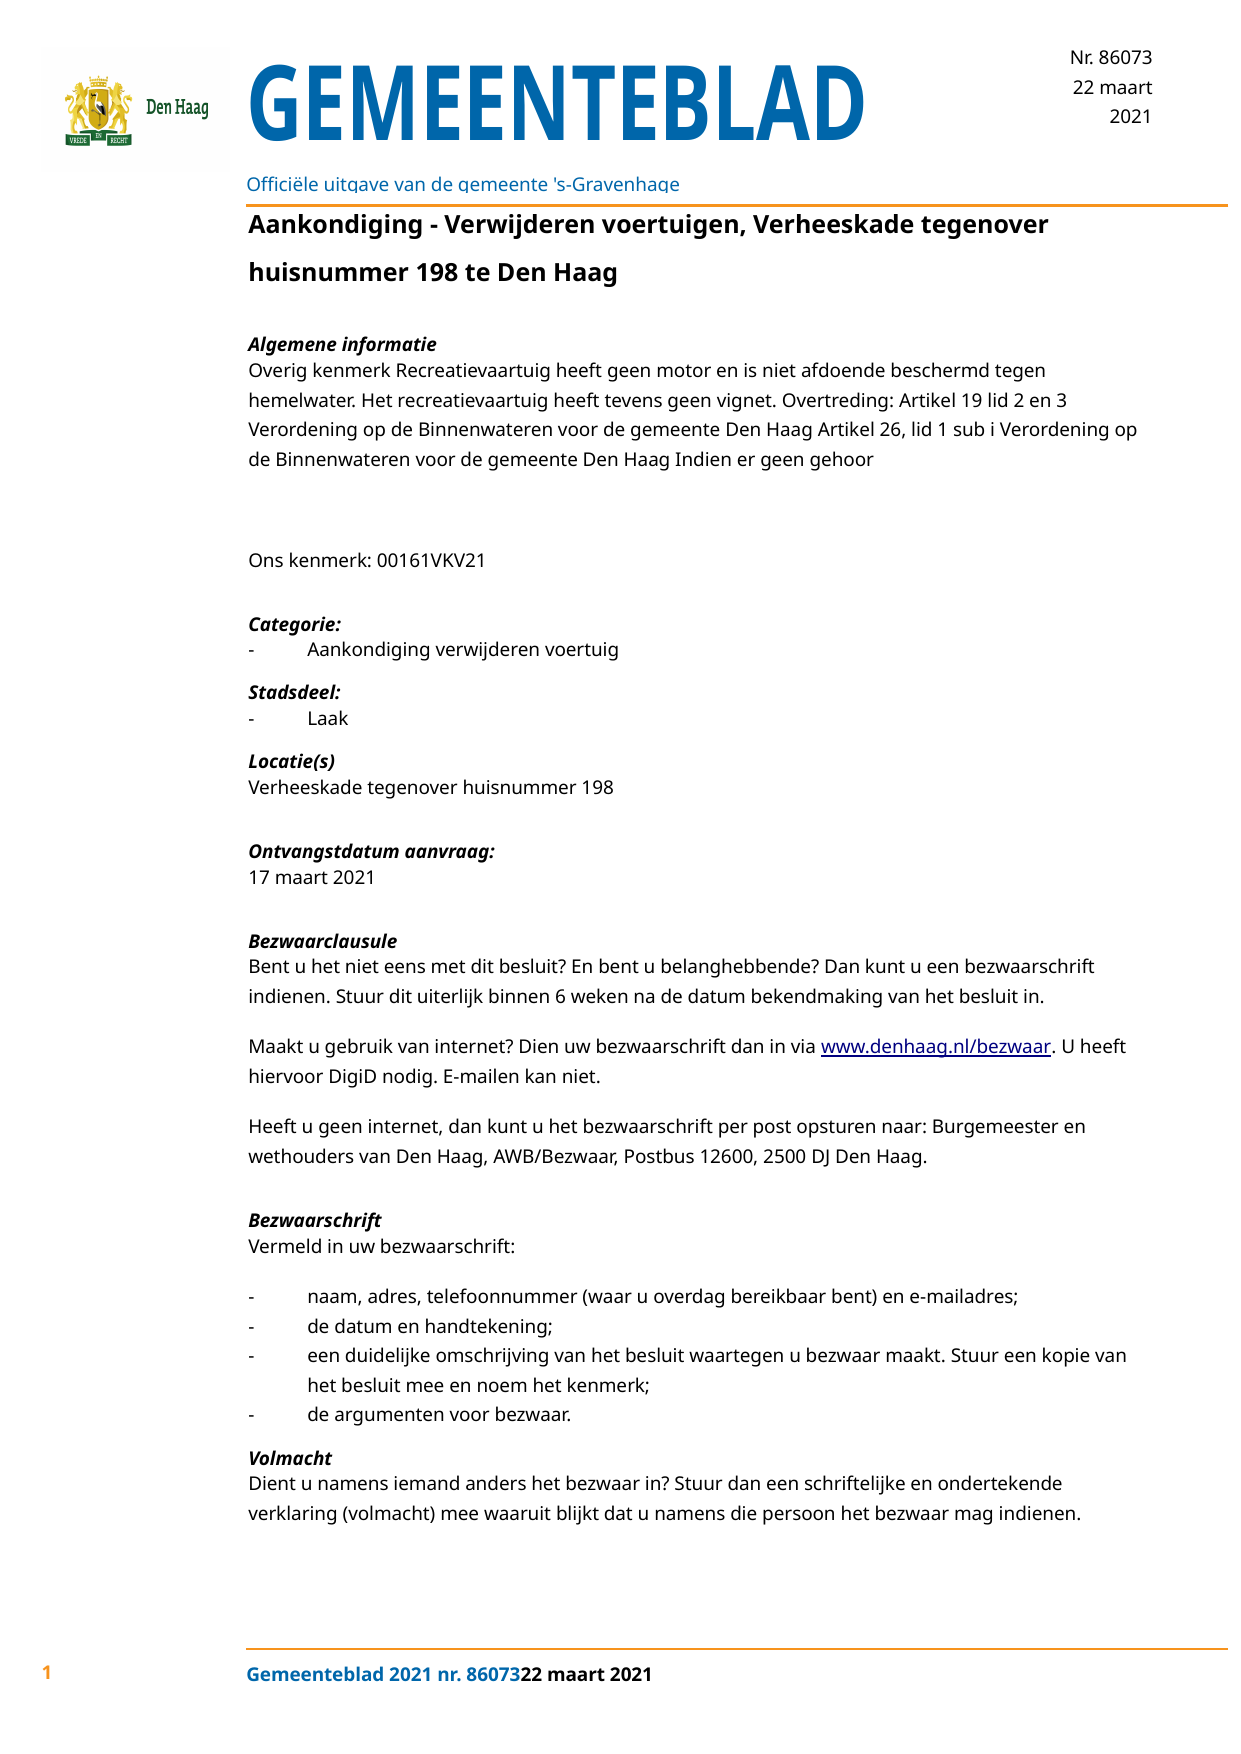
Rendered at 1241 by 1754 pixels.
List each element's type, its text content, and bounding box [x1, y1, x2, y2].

text Verheeskade tegenover huisnummer 198 [248, 774, 1152, 800]
text Heeft u geen internet, dan kunt u het bezwaarschrift per post opsturen naar: Burgemeester en wethouders van Den Haag, AWB/Bezwaar, Postbus 12600, 2500 DJ Den Haag. [248, 1113, 1152, 1169]
picture [41, 47, 231, 172]
text Categorie: [248, 611, 1152, 636]
text Ons kenmerk: 00161VKV21 [248, 547, 1152, 572]
text Overig kenmerk Recreatievaartuig heeft geen motor en is niet afdoende beschermd tegen hemelwater. Het recreatievaartuig heeft tevens geen vignet. Overtreding: Artikel 19 lid 2 en 3 Verordening op de Binnenwateren voor de gemeente Den Haag Artikel 26, lid 1 sub i Verordening op de Binnenwateren voor de gemeente Den Haag Indien er geen gehoor [248, 357, 1152, 472]
list Laak [248, 705, 1152, 731]
text Bezwaarschrift [248, 1207, 1152, 1233]
list de datum en handtekening; [248, 1313, 1152, 1338]
text Stadsdeel: [248, 679, 1152, 705]
list een duidelijke omschrijving van het besluit waartegen u bezwaar maakt. Stuur een kopie van het besluit mee en noem het kenmerk; [248, 1342, 1152, 1398]
text Vermeld in uw bezwaarschrift: [248, 1233, 1152, 1258]
list de argumenten voor bezwaar. [248, 1402, 1152, 1427]
text Bent u het niet eens met dit besluit? En bent u belanghebbende? Dan kunt u een bezwaarschrift indienen. Stuur dit uiterlijk binnen 6 weken na de datum bekendmaking van het besluit in. [248, 953, 1152, 1009]
list naam, adres, telefoonnummer (waar u overdag bereikbaar bent) en e-mailadres; [248, 1283, 1152, 1309]
text Aankondiging - Verwijderen voertuigen, Verheeskade tegenover huisnummer 198 te Den Haag [248, 207, 1152, 288]
text Volmacht [248, 1445, 1152, 1470]
text 17 maart 2021 [248, 864, 1152, 889]
text Ontvangstdatum aanvraag: [248, 838, 1152, 864]
text Bezwaarclausule [248, 928, 1152, 953]
text Maakt u gebruik van internet? Dien uw bezwaarschrift dan in via www.denhaag.nl/bezwaar. U heeft hiervoor DigiD nodig. E-mailen kan niet. [248, 1033, 1152, 1089]
list Aankondiging verwijderen voertuig [248, 636, 1152, 662]
text Dient u namens iemand anders het bezwaar in? Stuur dan een schriftelijke en ondertekende verklaring (volmacht) mee waaruit blijkt dat u namens die persoon het bezwaar mag indienen. [248, 1470, 1152, 1526]
text Algemene informatie [248, 331, 1152, 357]
text Locatie(s) [248, 748, 1152, 774]
